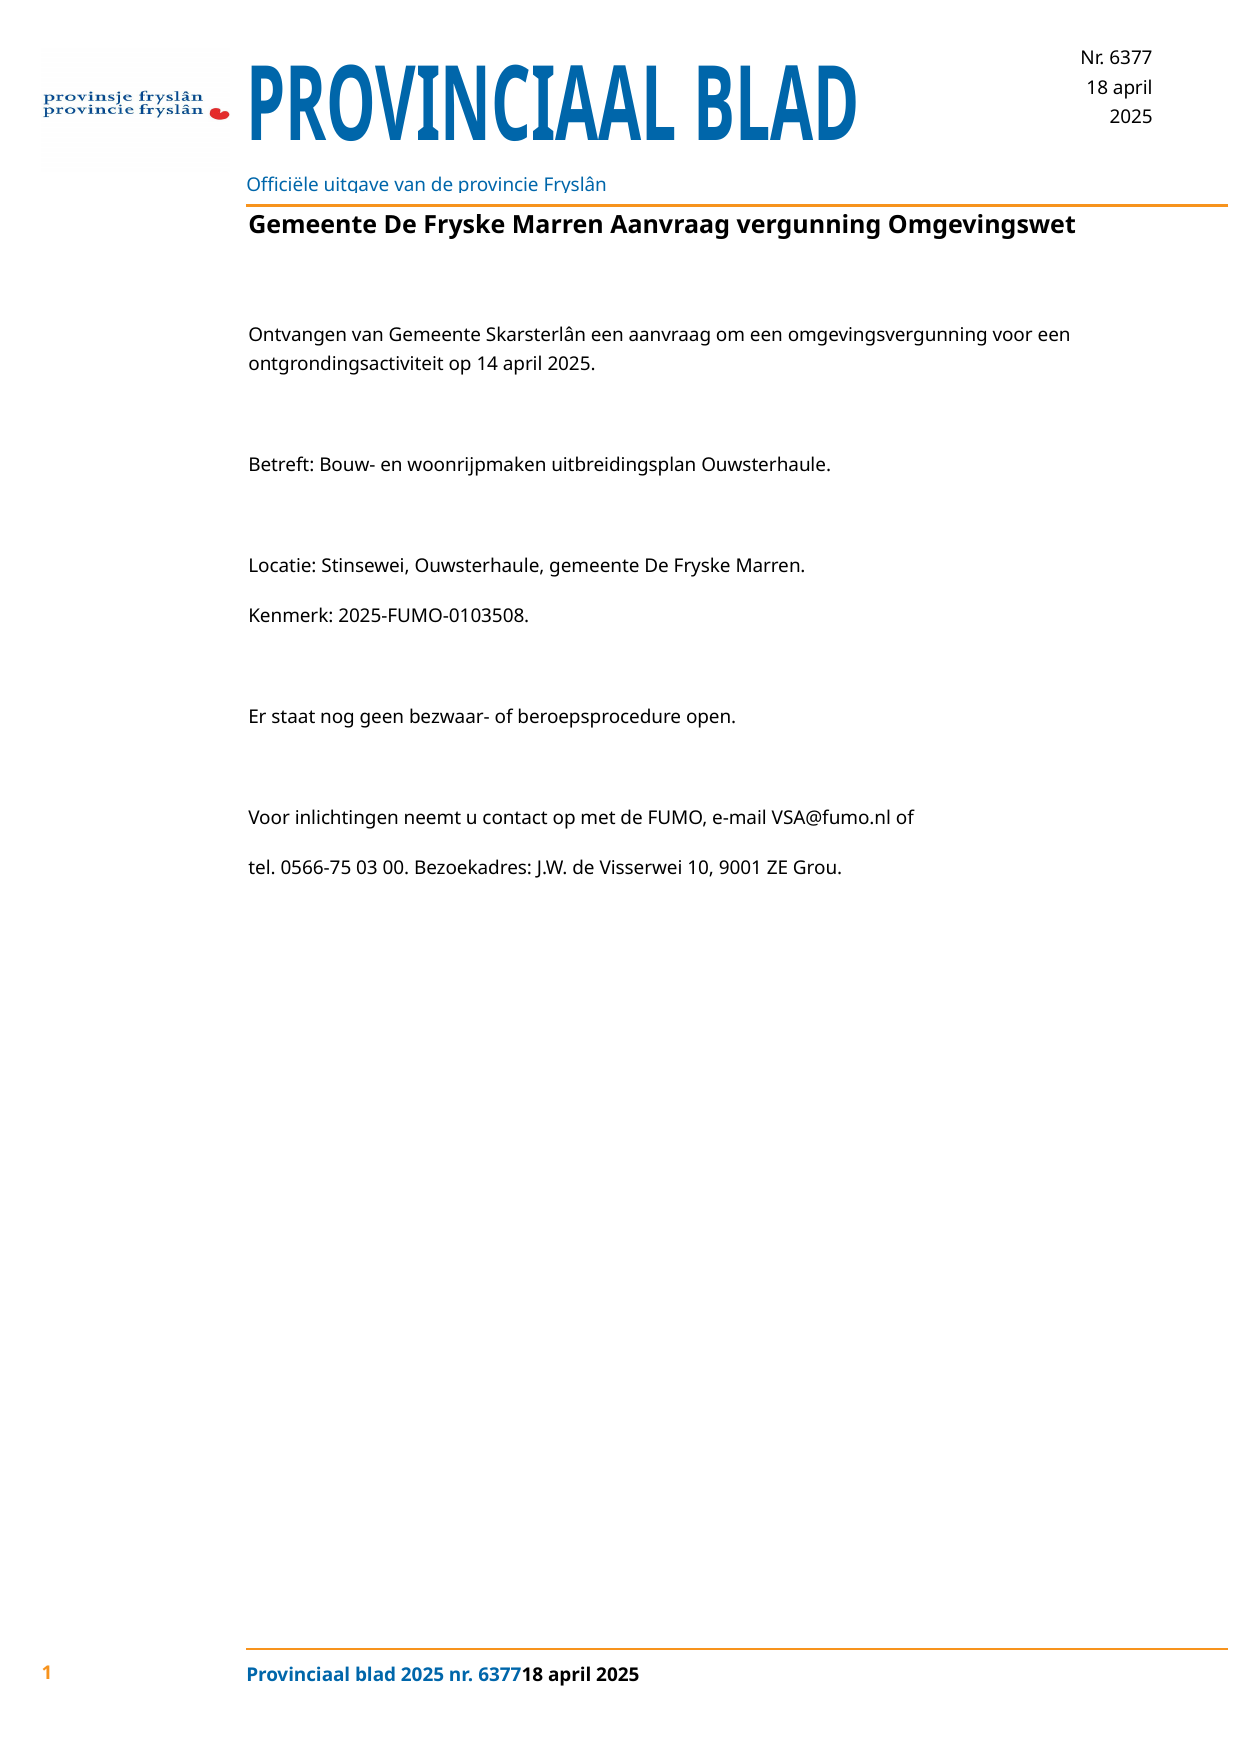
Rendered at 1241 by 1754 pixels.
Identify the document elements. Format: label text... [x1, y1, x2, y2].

text tel. 0566-75 03 00. Bezoekadres: J.W. de Visserwei 10, 9001 ZE Grou. [248, 854, 1152, 880]
text Ontvangen van Gemeente Skarsterlân een aanvraag om een omgevingsvergunning voor een ontgrondingsactiviteit op 14 april 2025. [248, 321, 1152, 376]
text Voor inlichtingen neemt u contact op met de FUMO, e-mail VSA@fumo.nl of [248, 804, 1152, 830]
text Er staat nog geen bezwaar- of beroepsprocedure open. [248, 703, 1152, 729]
text Betreft: Bouw- en woonrijpmaken uitbreidingsplan Ouwsterhaule. [248, 451, 1152, 477]
picture [41, 47, 231, 172]
text Gemeente De Fryske Marren Aanvraag vergunning Omgevingswet [248, 207, 1152, 241]
text Kenmerk: 2025-FUMO-0103508. [248, 602, 1152, 628]
text Locatie: Stinsewei, Ouwsterhaule, gemeente De Fryske Marren. [248, 552, 1152, 578]
